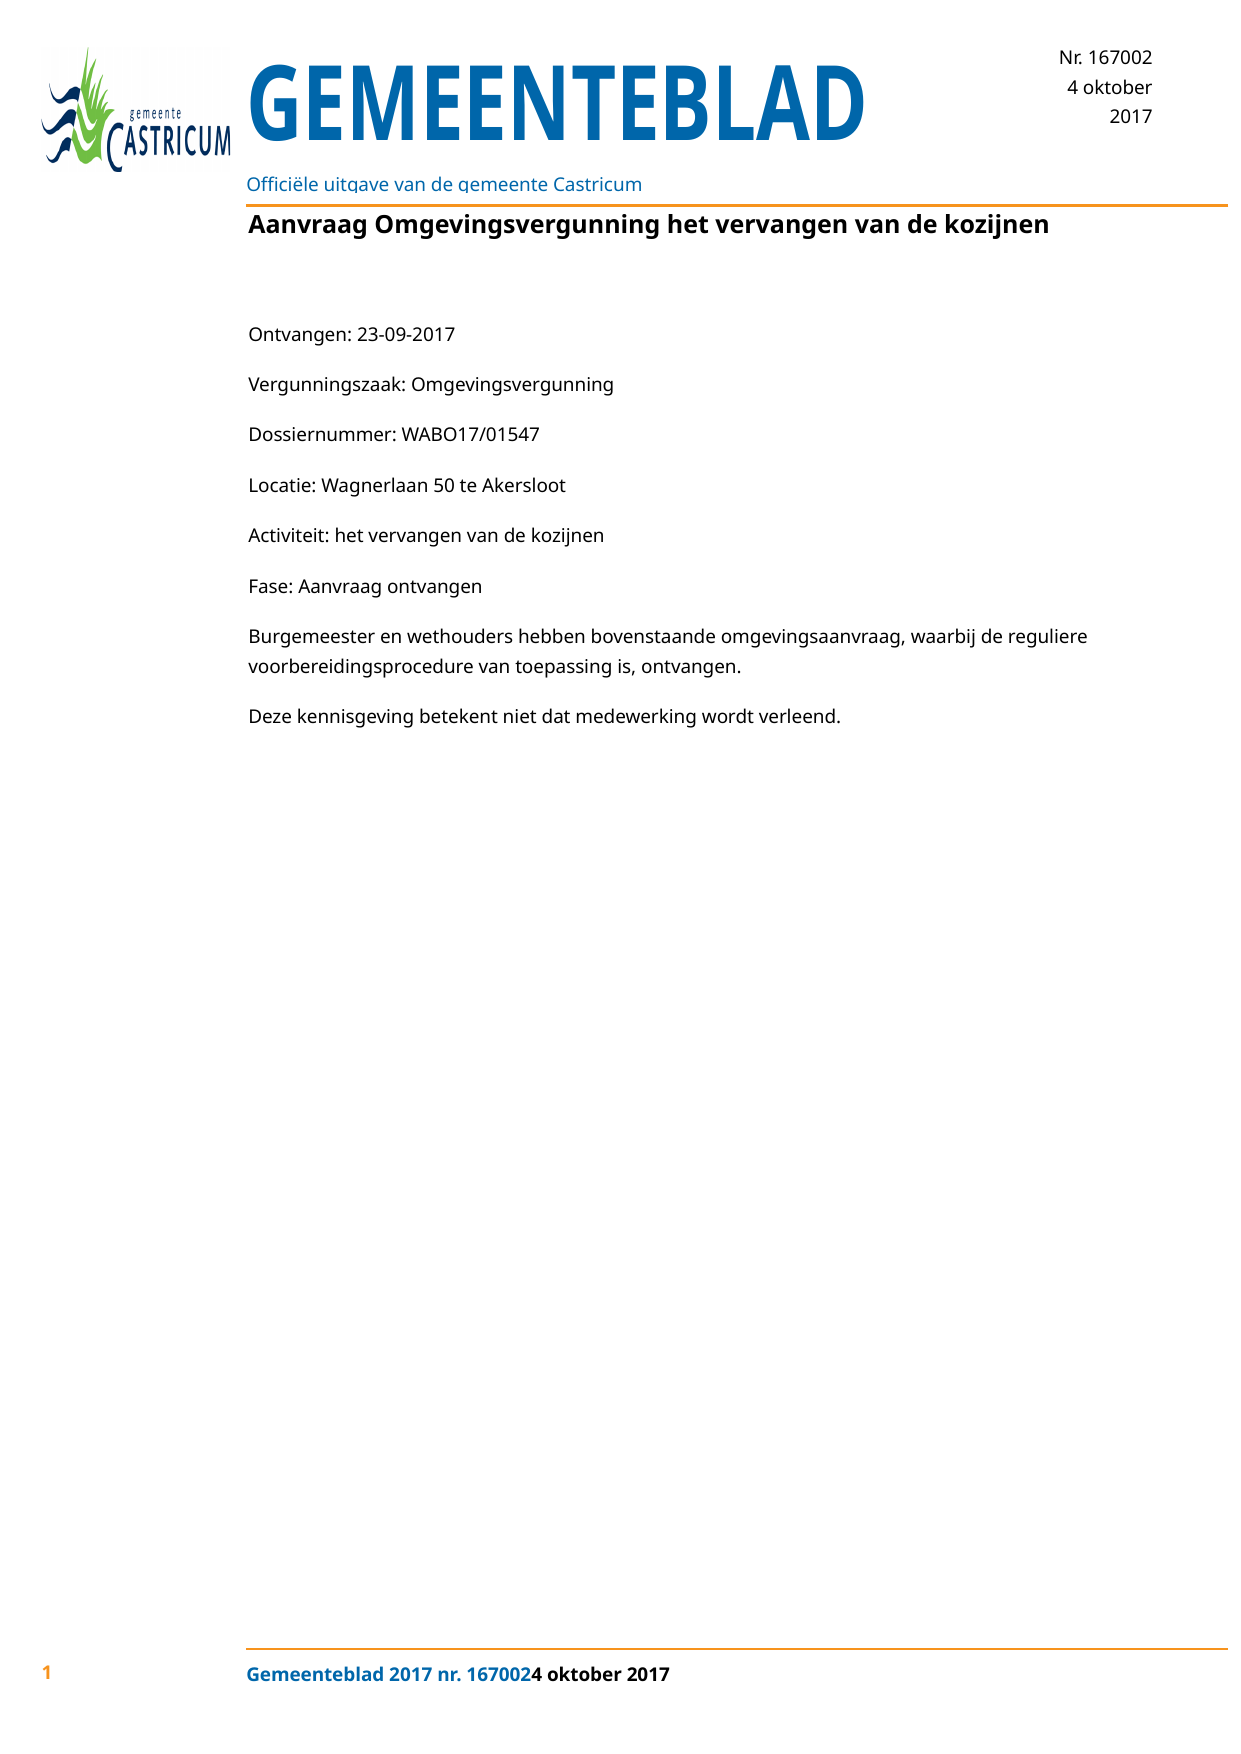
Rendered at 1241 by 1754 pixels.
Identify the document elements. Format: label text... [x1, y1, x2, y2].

text Ontvangen: 23-09-2017 [248, 321, 1152, 346]
text Vergunningszaak: Omgevingsvergunning [248, 371, 1152, 397]
text Dossiernummer: WABO17/01547 [248, 422, 1152, 447]
text Activiteit: het vervangen van de kozijnen [248, 522, 1152, 548]
text Deze kennisgeving betekent niet dat medewerking wordt verleend. [248, 703, 1152, 729]
text Locatie: Wagnerlaan 50 te Akersloot [248, 472, 1152, 498]
text Burgemeester en wethouders hebben bovenstaande omgevingsaanvraag, waarbij de reguliere voorbereidingsprocedure van toepassing is, ontvangen. [248, 623, 1152, 678]
text Aanvraag Omgevingsvergunning het vervangen van de kozijnen [248, 207, 1152, 241]
text Fase: Aanvraag ontvangen [248, 573, 1152, 598]
picture [41, 47, 231, 172]
